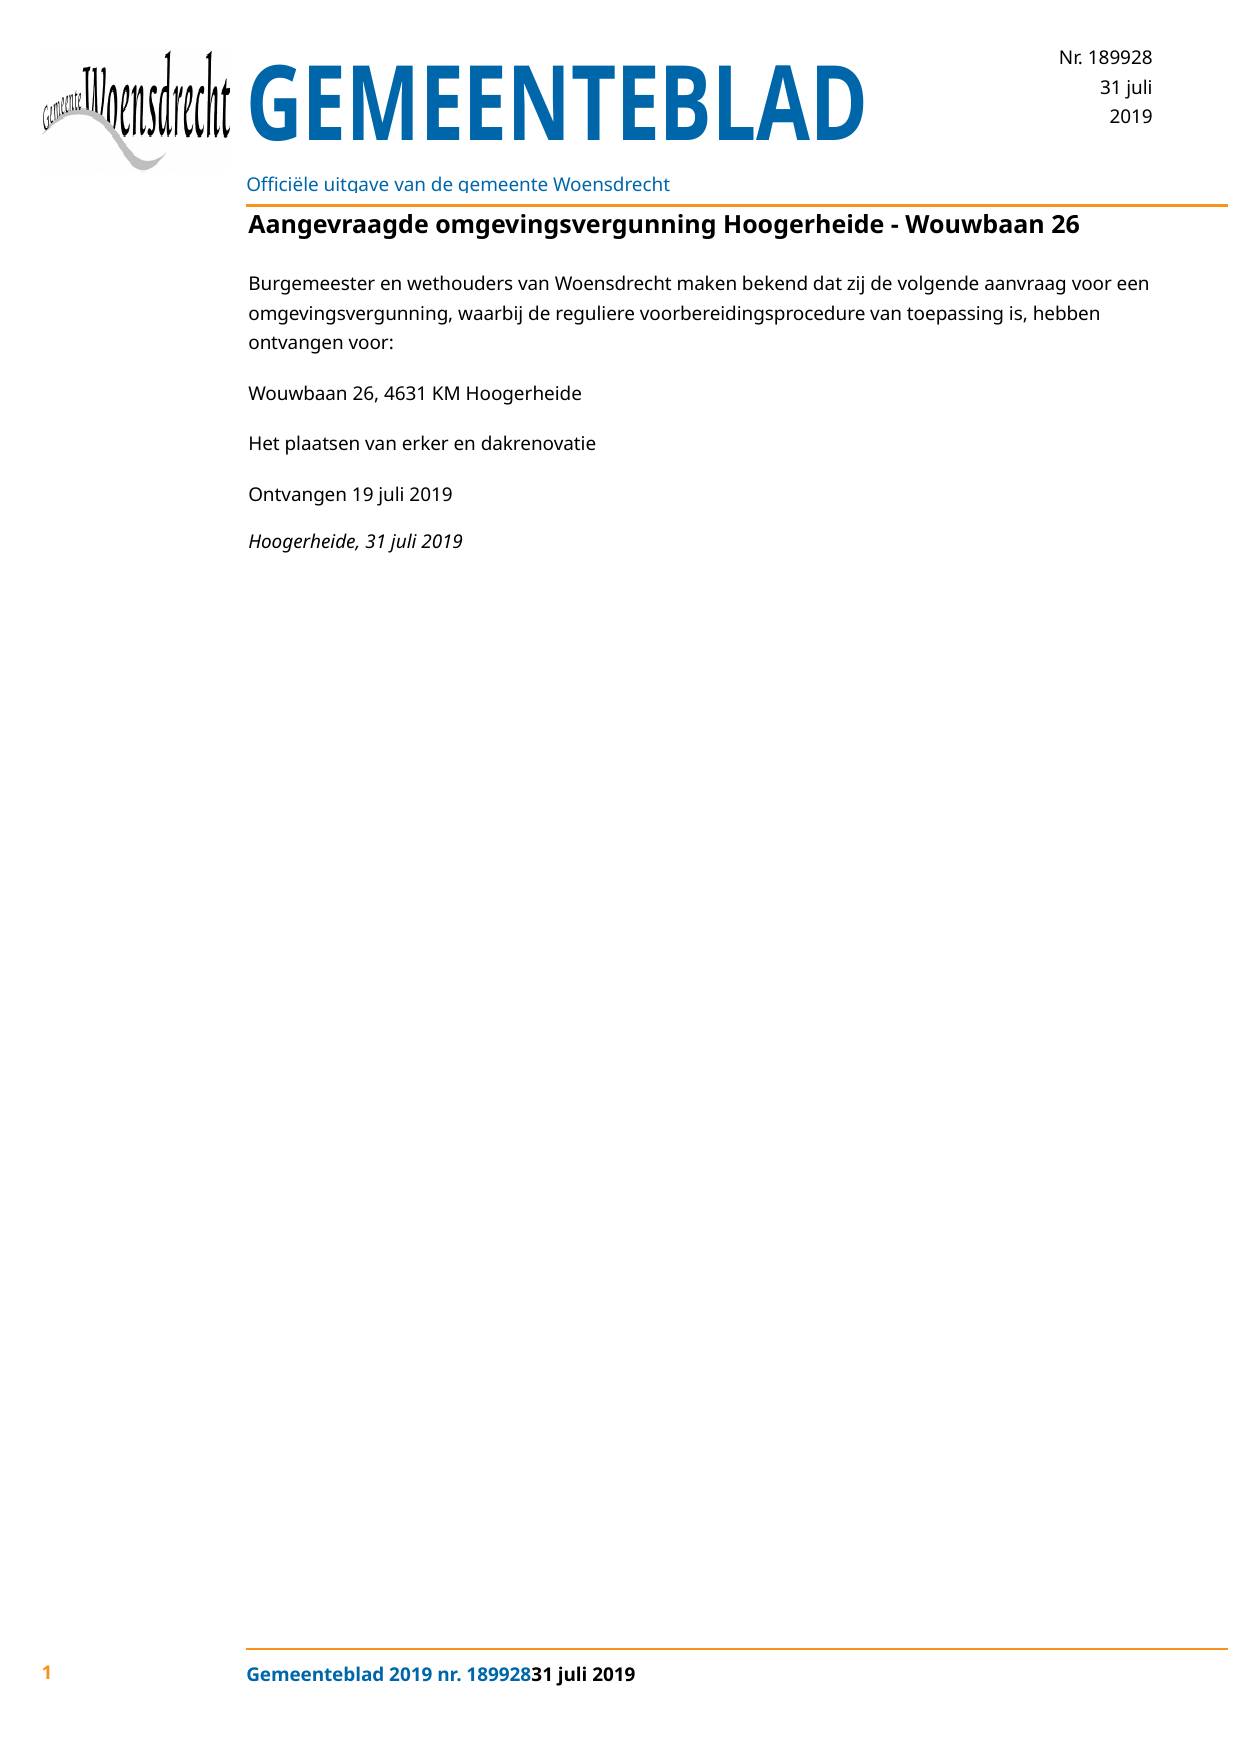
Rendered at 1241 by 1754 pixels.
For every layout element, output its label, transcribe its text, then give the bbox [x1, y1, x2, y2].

text Burgemeester en wethouders van Woensdrecht maken bekend dat zij de volgende aanvraag voor een omgevingsvergunning, waarbij de reguliere voorbereidingsprocedure van toepassing is, hebben ontvangen voor: [248, 270, 1152, 355]
text Aangevraagde omgevingsvergunning Hoogerheide - Wouwbaan 26 [248, 207, 1152, 241]
text Hoogerheide, 31 juli 2019 [248, 528, 1152, 554]
picture [41, 47, 231, 172]
text Ontvangen 19 juli 2019 [248, 481, 1152, 506]
text Het plaatsen van erker en dakrenovatie [248, 430, 1152, 456]
text Wouwbaan 26, 4631 KM Hoogerheide [248, 380, 1152, 406]
